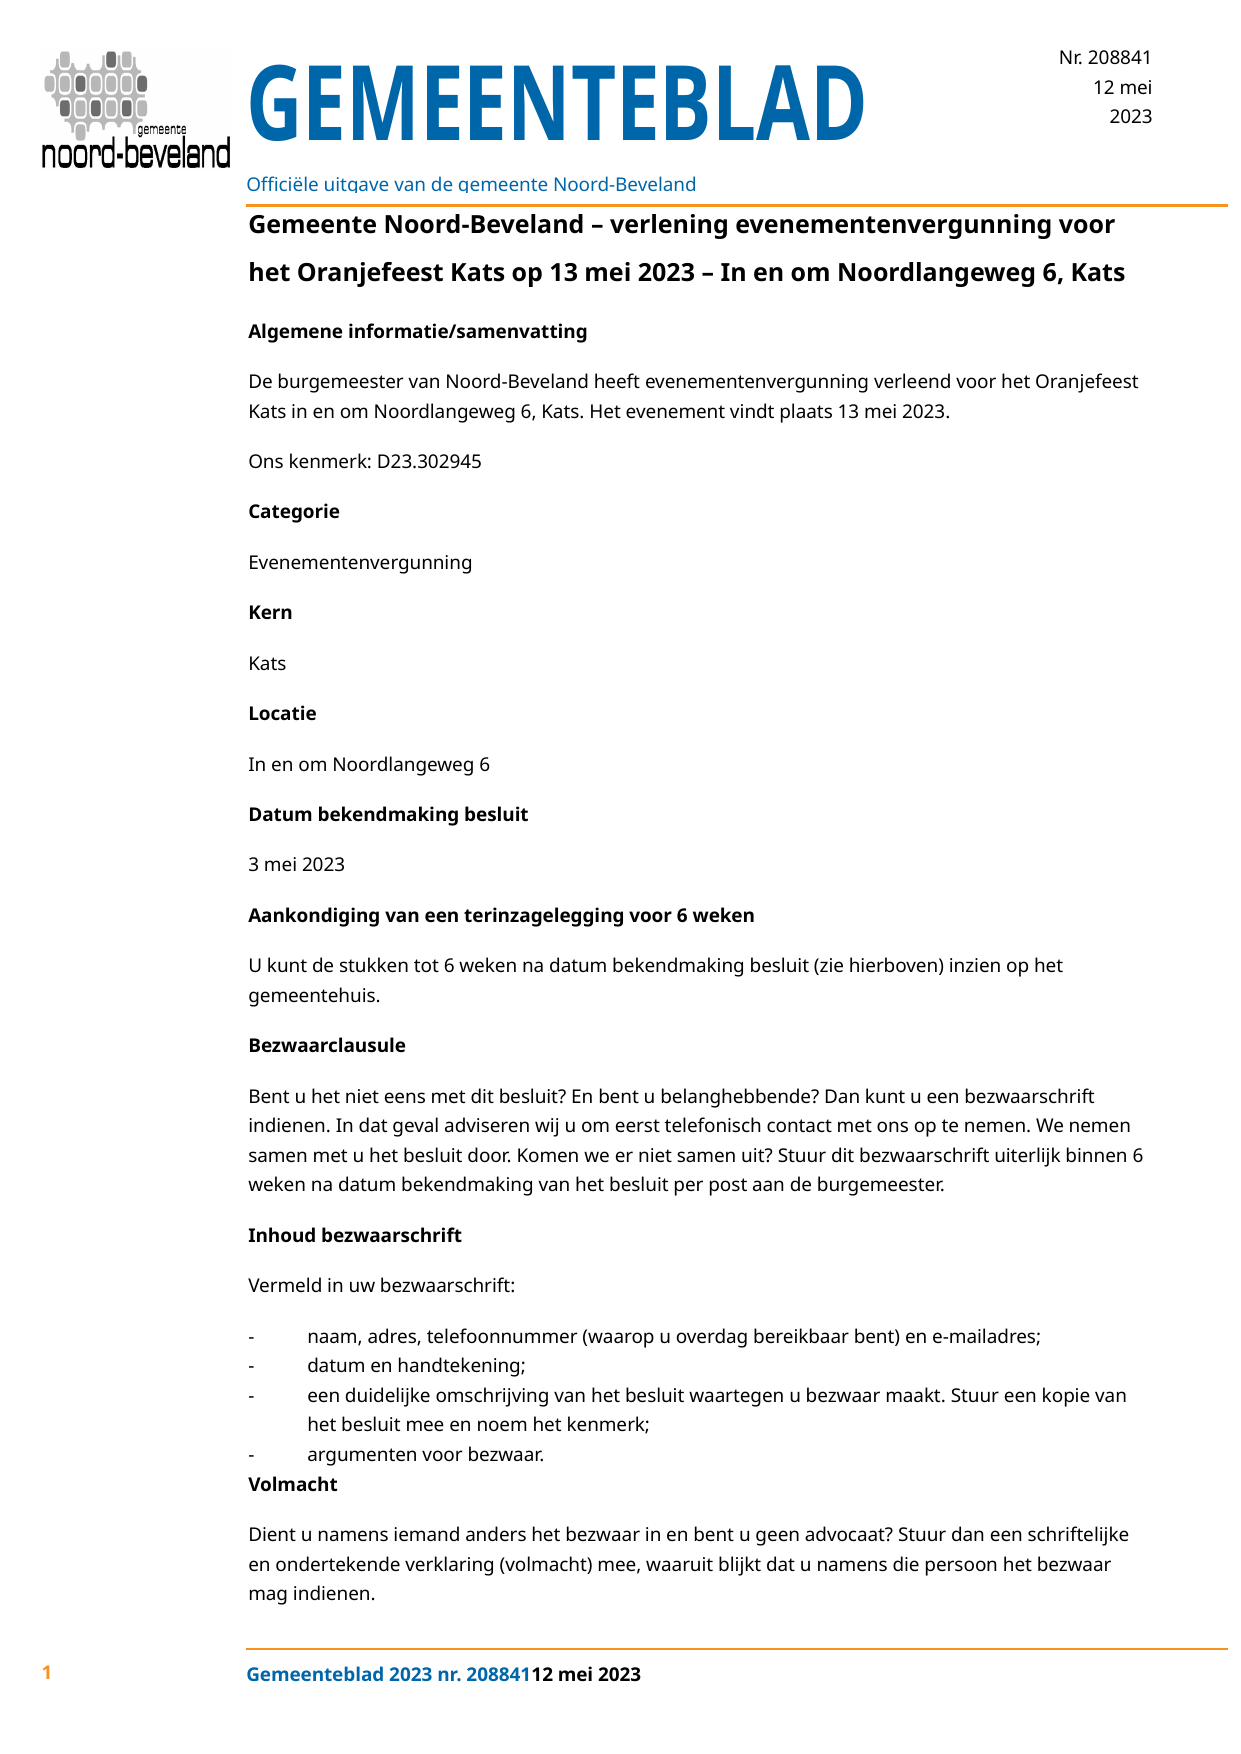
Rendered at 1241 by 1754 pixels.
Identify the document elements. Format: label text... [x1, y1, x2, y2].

text Aankondiging van een terinzagelegging voor 6 weken [248, 902, 1152, 928]
text Locatie [248, 700, 1152, 726]
list datum en handtekening; [248, 1352, 1152, 1378]
text Ons kenmerk: D23.302945 [248, 448, 1152, 474]
text Categorie [248, 499, 1152, 524]
text De burgemeester van Noord-Beveland heeft evenementenvergunning verleend voor het Oranjefeest Kats in en om Noordlangeweg 6, Kats. Het evenement vindt plaats 13 mei 2023. [248, 368, 1152, 424]
text Volmacht [248, 1471, 1152, 1497]
list naam, adres, telefoonnummer (waarop u overdag bereikbaar bent) en e-mailadres; [248, 1323, 1152, 1349]
text U kunt de stukken tot 6 weken na datum bekendmaking besluit (zie hierboven) inzien op het gemeentehuis. [248, 952, 1152, 1008]
text Dient u namens iemand anders het bezwaar in en bent u geen advocaat? Stuur dan een schriftelijke en ondertekende verklaring (volmacht) mee, waaruit blijkt dat u namens die persoon het bezwaar mag indienen. [248, 1521, 1152, 1606]
list een duidelijke omschrijving van het besluit waartegen u bezwaar maakt. Stuur een kopie van het besluit mee en noem het kenmerk; [248, 1382, 1152, 1437]
text Kern [248, 599, 1152, 625]
text Gemeente Noord-Beveland – verlening evenementenvergunning voor het Oranjefeest Kats op 13 mei 2023 – In en om Noordlangeweg 6, Kats [248, 207, 1152, 288]
text In en om Noordlangeweg 6 [248, 751, 1152, 777]
picture [41, 47, 231, 172]
text Kats [248, 650, 1152, 676]
text 3 mei 2023 [248, 852, 1152, 877]
text Vermeld in uw bezwaarschrift: [248, 1272, 1152, 1298]
text Evenementenvergunning [248, 549, 1152, 575]
text Bent u het niet eens met dit besluit? En bent u belanghebbende? Dan kunt u een bezwaarschrift indienen. In dat geval adviseren wij u om eerst telefonisch contact met ons op te nemen. We nemen samen met u het besluit door. Komen we er niet samen uit? Stuur dit bezwaarschrift uiterlijk binnen 6 weken na datum bekendmaking van het besluit per post aan de burgemeester. [248, 1083, 1152, 1197]
text Inhoud bezwaarschrift [248, 1222, 1152, 1248]
list argumenten voor bezwaar. [248, 1441, 1152, 1467]
text Datum bekendmaking besluit [248, 801, 1152, 827]
text Bezwaarclausule [248, 1032, 1152, 1058]
text Algemene informatie/samenvatting [248, 318, 1152, 344]
